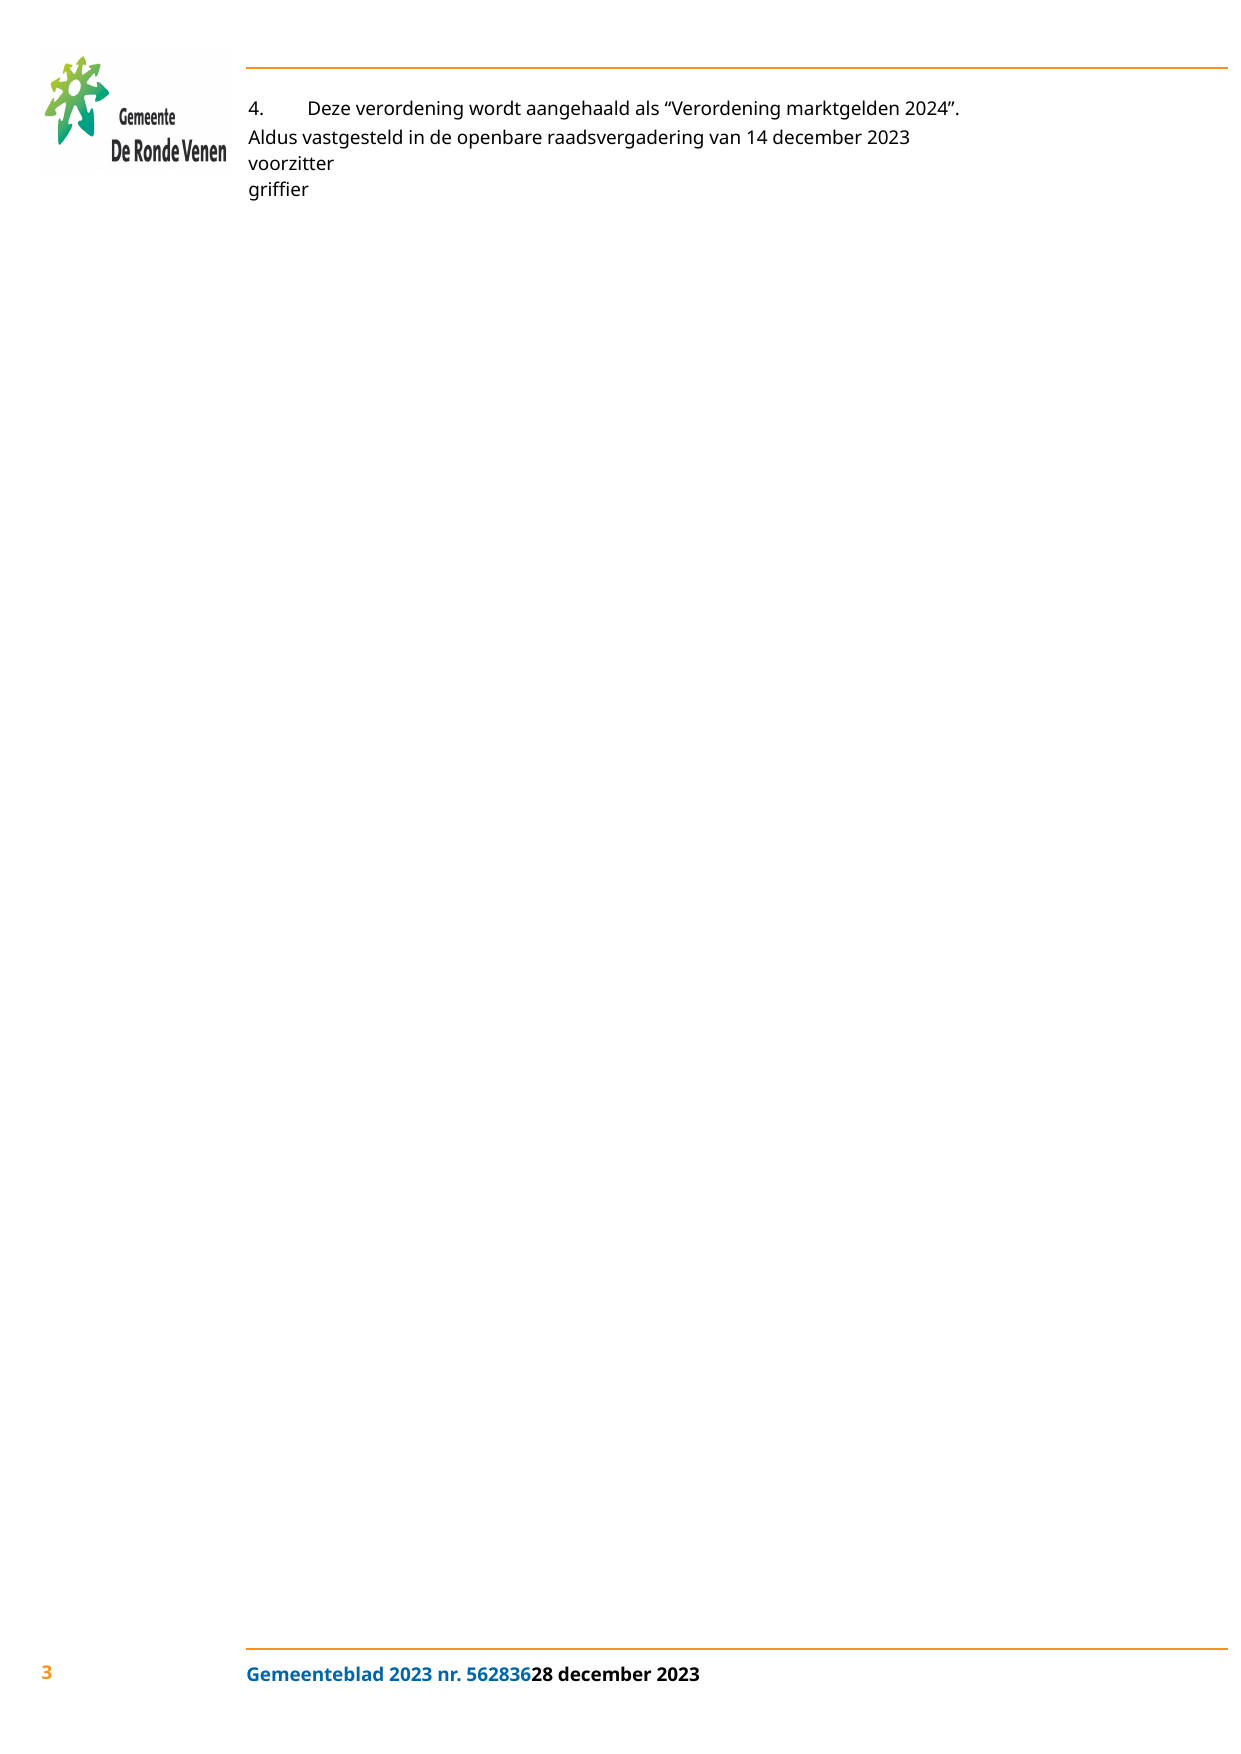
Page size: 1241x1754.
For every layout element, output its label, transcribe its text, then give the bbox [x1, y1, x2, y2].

text griffier [248, 176, 1152, 202]
text voorzitter [248, 150, 1152, 176]
picture [41, 47, 231, 172]
text Aldus vastgesteld in de openbare raadsvergadering van 14 december 2023 [248, 124, 1152, 150]
list Deze verordening wordt aangehaald als “Verordening marktgelden 2024”. [248, 95, 1152, 121]
